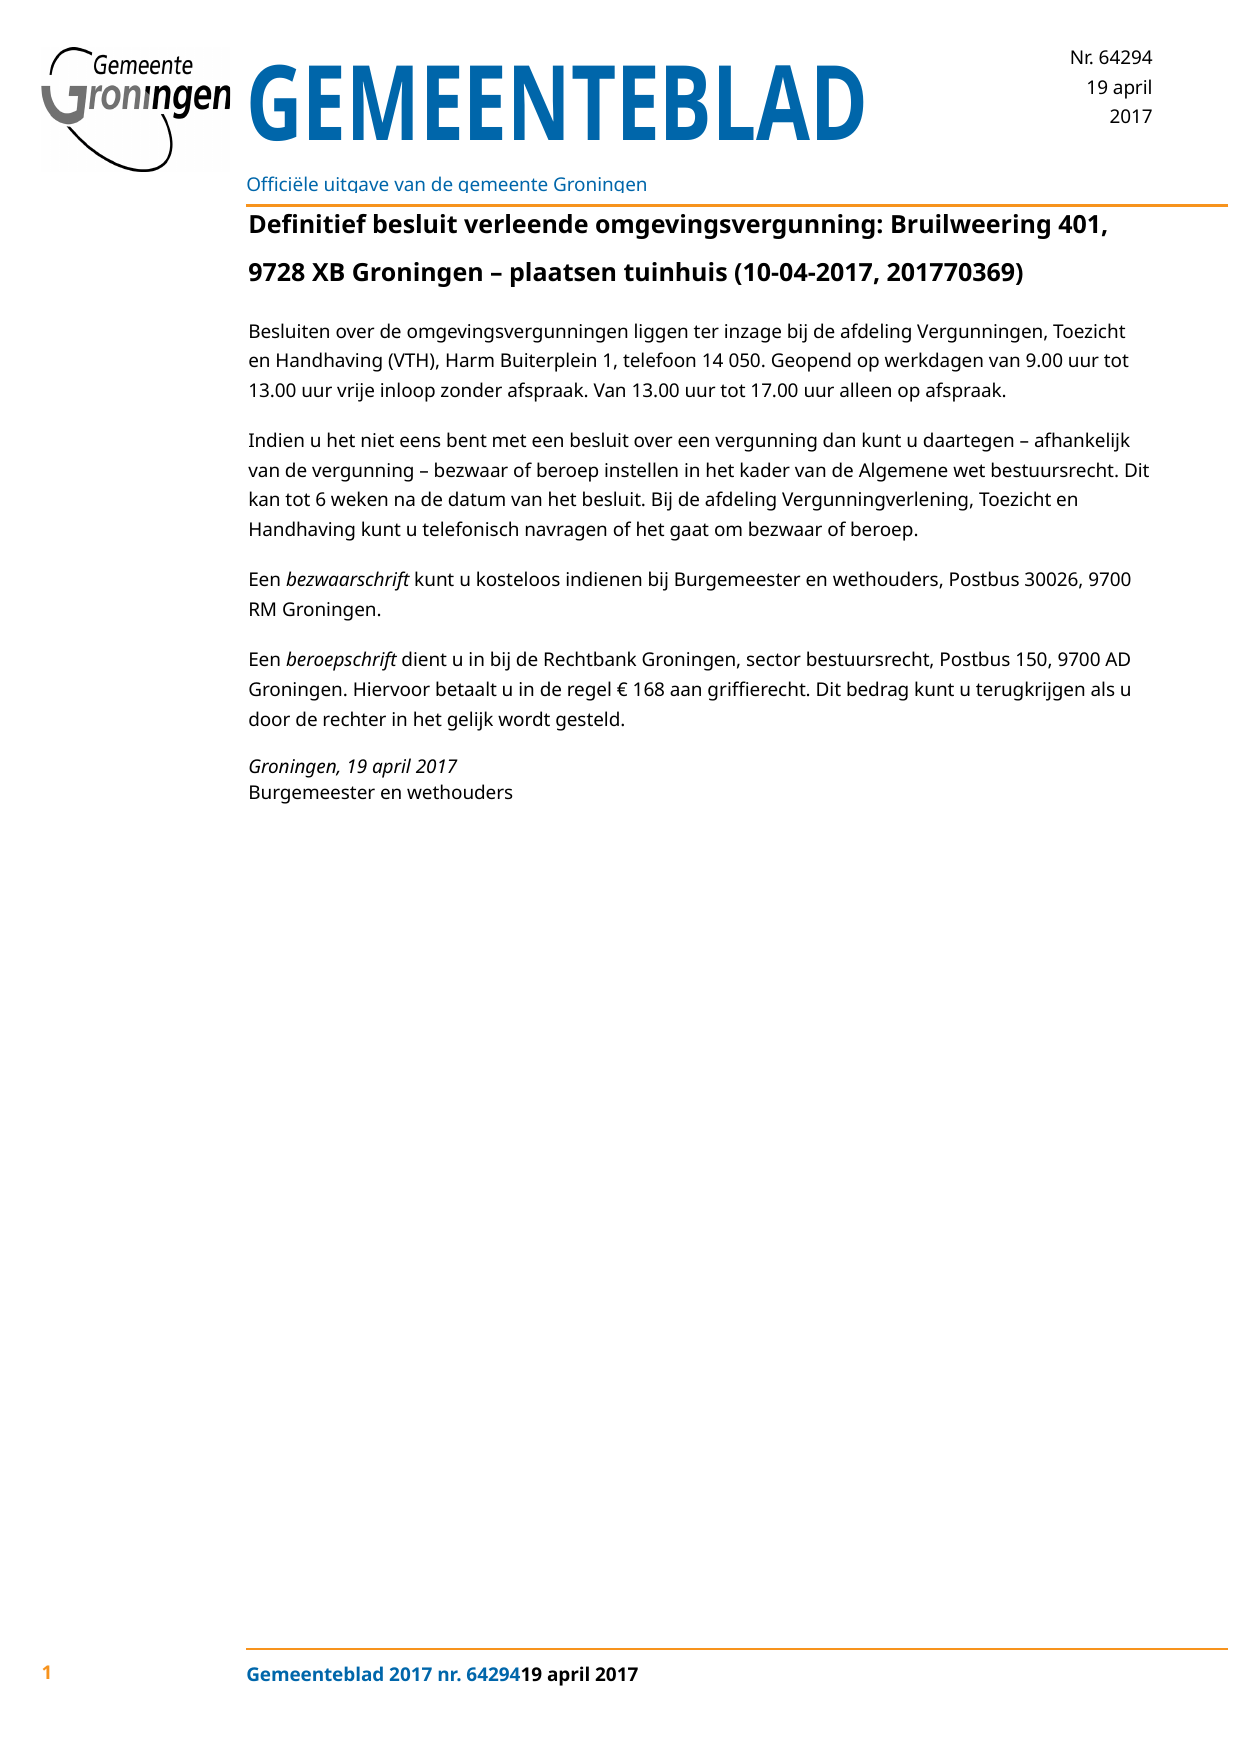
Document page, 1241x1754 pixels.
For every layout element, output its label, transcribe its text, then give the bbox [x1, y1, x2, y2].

text Een bezwaarschrift kunt u kosteloos indienen bij Burgemeester en wethouders, Postbus 30026, 9700 RM Groningen. [248, 567, 1152, 622]
picture [41, 47, 231, 172]
text Indien u het niet eens bent met een besluit over een vergunning dan kunt u daartegen – afhankelijk van de vergunning – bezwaar of beroep instellen in het kader van de Algemene wet bestuursrecht. Dit kan tot 6 weken na de datum van het besluit. Bij de afdeling Vergunningverlening, Toezicht en Handhaving kunt u telefonisch navragen of het gaat om bezwaar of beroep. [248, 427, 1152, 542]
text Burgemeester en wethouders [248, 779, 1152, 805]
text Groningen, 19 april 2017 [248, 754, 1152, 779]
text Een beroepschrift dient u in bij de Rechtbank Groningen, sector bestuursrecht, Postbus 150, 9700 AD Groningen. Hiervoor betaalt u in de regel € 168 aan griffierecht. Dit bedrag kunt u terugkrijgen als u door de rechter in het gelijk wordt gesteld. [248, 647, 1152, 732]
text Besluiten over de omgevingsvergunningen liggen ter inzage bij de afdeling Vergunningen, Toezicht en Handhaving (VTH), Harm Buiterplein 1, telefoon 14 050. Geopend op werkdagen van 9.00 uur tot 13.00 uur vrije inloop zonder afspraak. Van 13.00 uur tot 17.00 uur alleen op afspraak. [248, 318, 1152, 403]
text Definitief besluit verleende omgevingsvergunning: Bruilweering 401, 9728 XB Groningen – plaatsen tuinhuis (10-04-2017, 201770369) [248, 207, 1152, 288]
